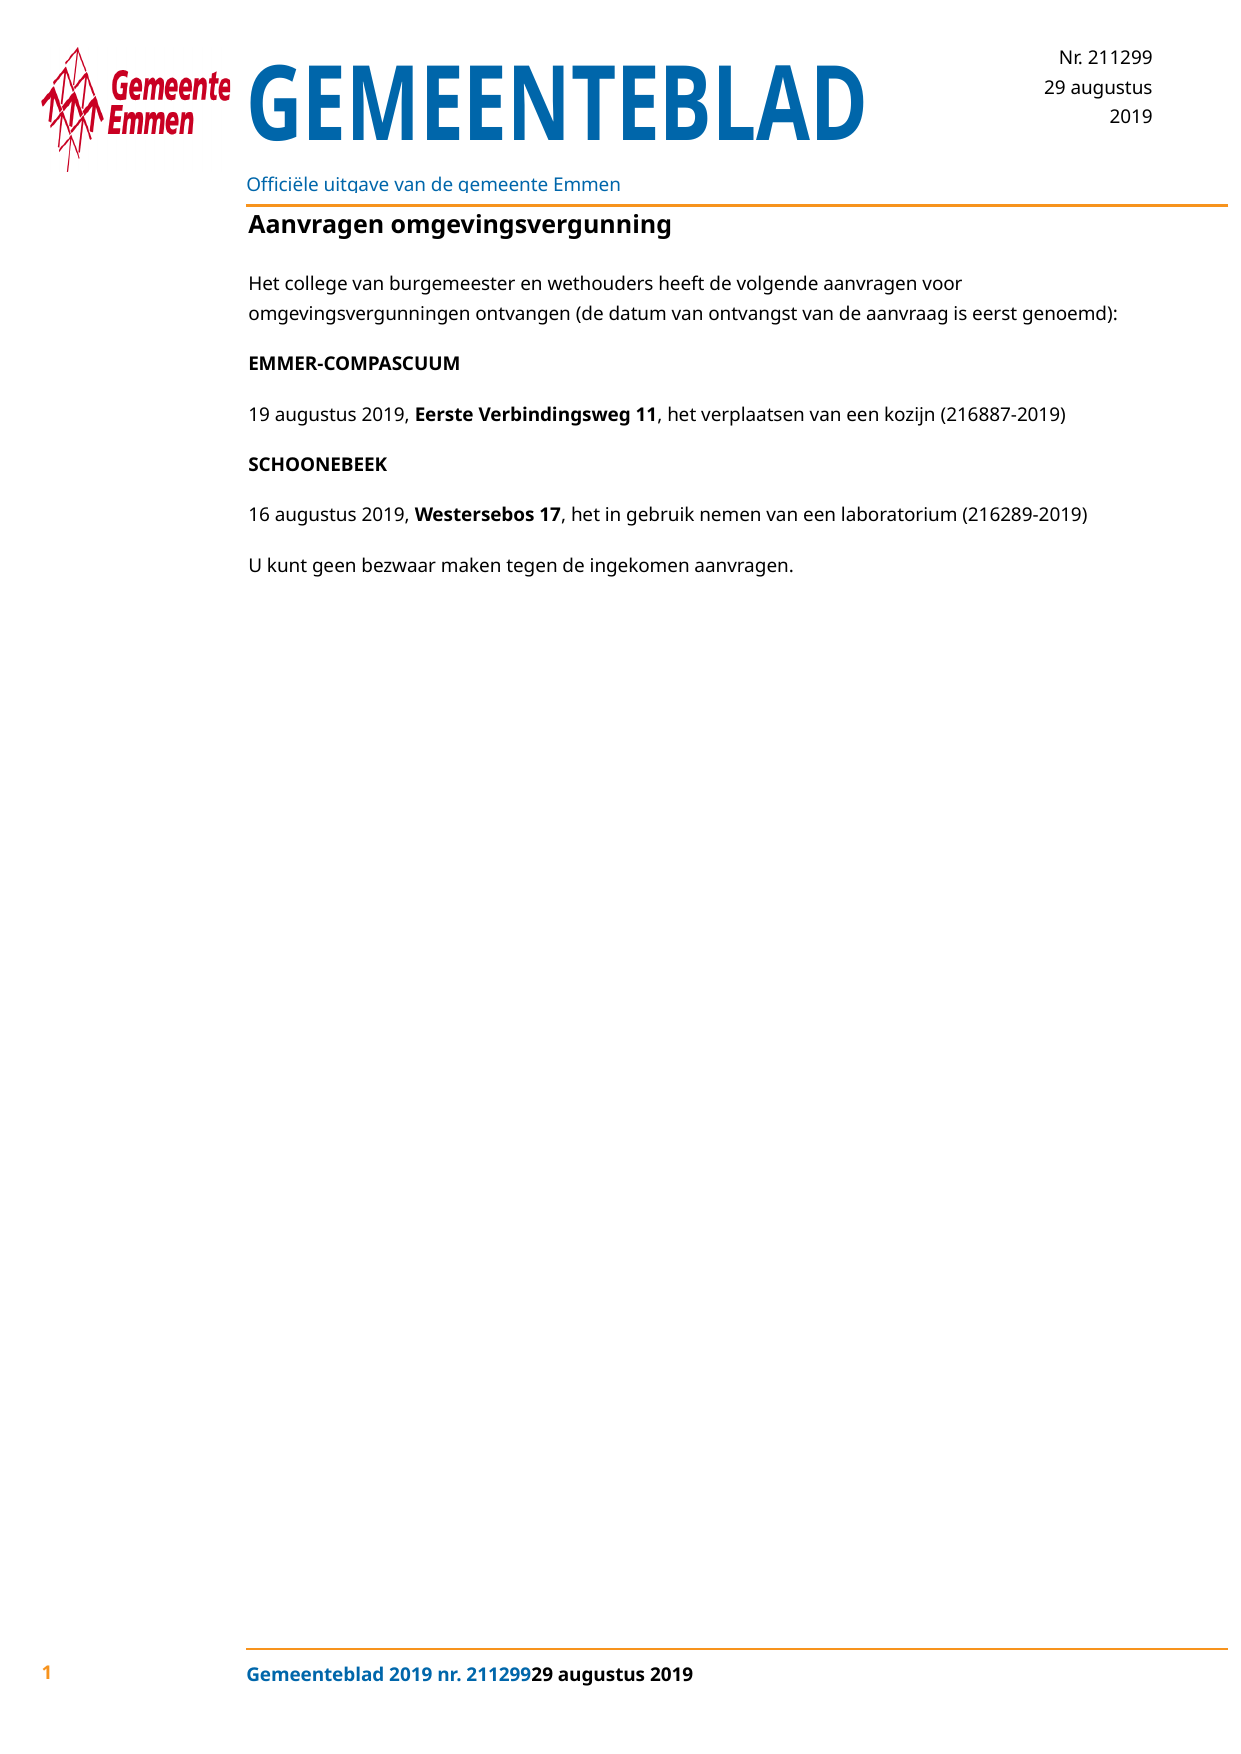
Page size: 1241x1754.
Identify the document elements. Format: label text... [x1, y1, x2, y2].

text SCHOONEBEEK [248, 451, 1152, 477]
text Aanvragen omgevingsvergunning [248, 207, 1152, 241]
text Het college van burgemeester en wethouders heeft de volgende aanvragen voor omgevingsvergunningen ontvangen (de datum van ontvangst van de aanvraag is eerst genoemd): [248, 270, 1152, 326]
text EMMER-COMPASCUUM [248, 350, 1152, 376]
text U kunt geen bezwaar maken tegen de ingekomen aanvragen. [248, 552, 1152, 578]
picture [41, 47, 231, 172]
text 19 augustus 2019, Eerste Verbindingsweg 11, het verplaatsen van een kozijn (216887-2019) [248, 401, 1152, 426]
text 16 augustus 2019, Westersebos 17, het in gebruik nemen van een laboratorium (216289-2019) [248, 502, 1152, 527]
